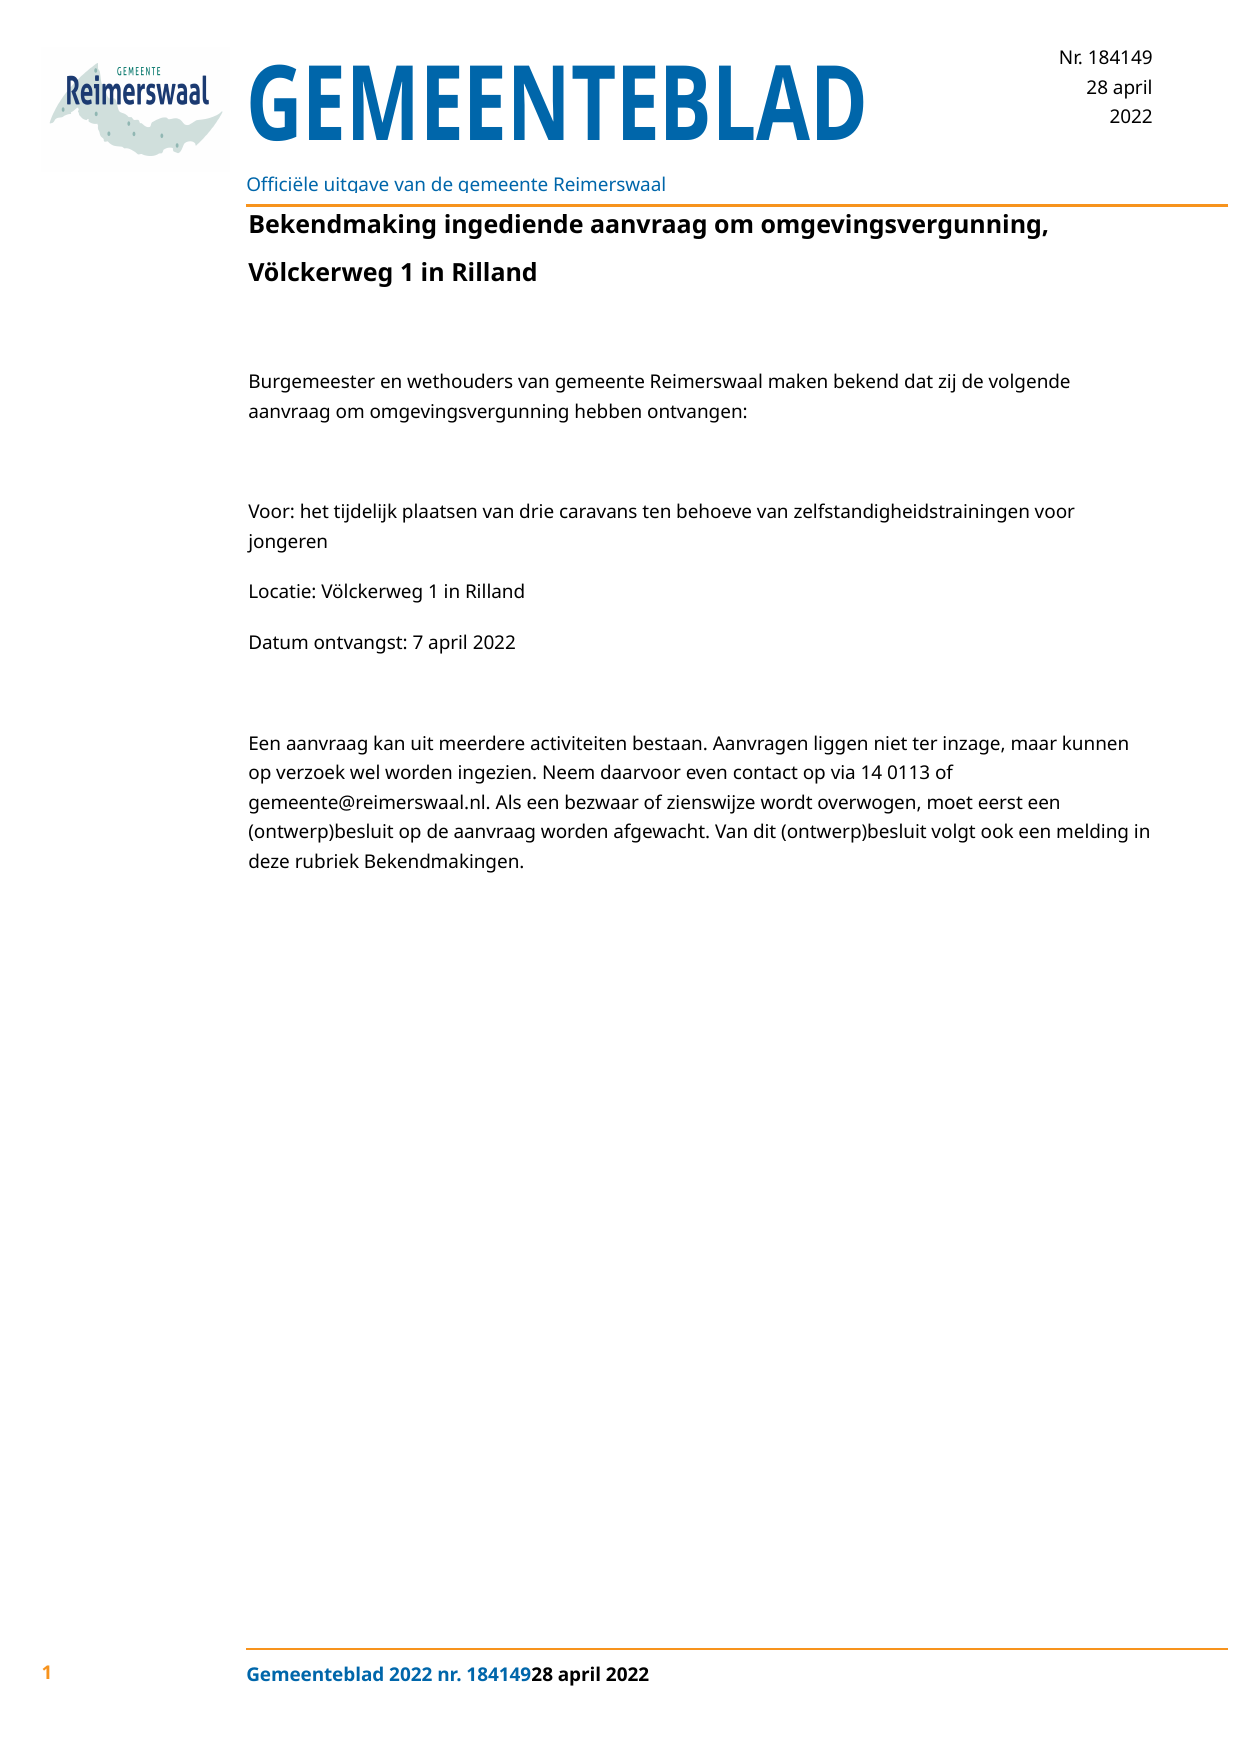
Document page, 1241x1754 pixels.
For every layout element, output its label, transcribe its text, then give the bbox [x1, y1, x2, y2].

picture [41, 47, 231, 172]
text Bekendmaking ingediende aanvraag om omgevingsvergunning, Völckerweg 1 in Rilland [248, 207, 1152, 288]
text Een aanvraag kan uit meerdere activiteiten bestaan. Aanvragen liggen niet ter inzage, maar kunnen op verzoek wel worden ingezien. Neem daarvoor even contact op via 14 0113 of gemeente@reimerswaal.nl. Als een bezwaar of zienswijze wordt overwogen, moet eerst een (ontwerp)besluit op de aanvraag worden afgewacht. Van dit (ontwerp)besluit volgt ook een melding in deze rubriek Bekendmakingen. [248, 730, 1152, 874]
text Locatie: Völckerweg 1 in Rilland [248, 579, 1152, 604]
text Burgemeester en wethouders van gemeente Reimerswaal maken bekend dat zij de volgende aanvraag om omgevingsvergunning hebben ontvangen: [248, 368, 1152, 424]
text Datum ontvangst: 7 april 2022 [248, 629, 1152, 655]
text Voor: het tijdelijk plaatsen van drie caravans ten behoeve van zelfstandigheidstrainingen voor jongeren [248, 499, 1152, 554]
